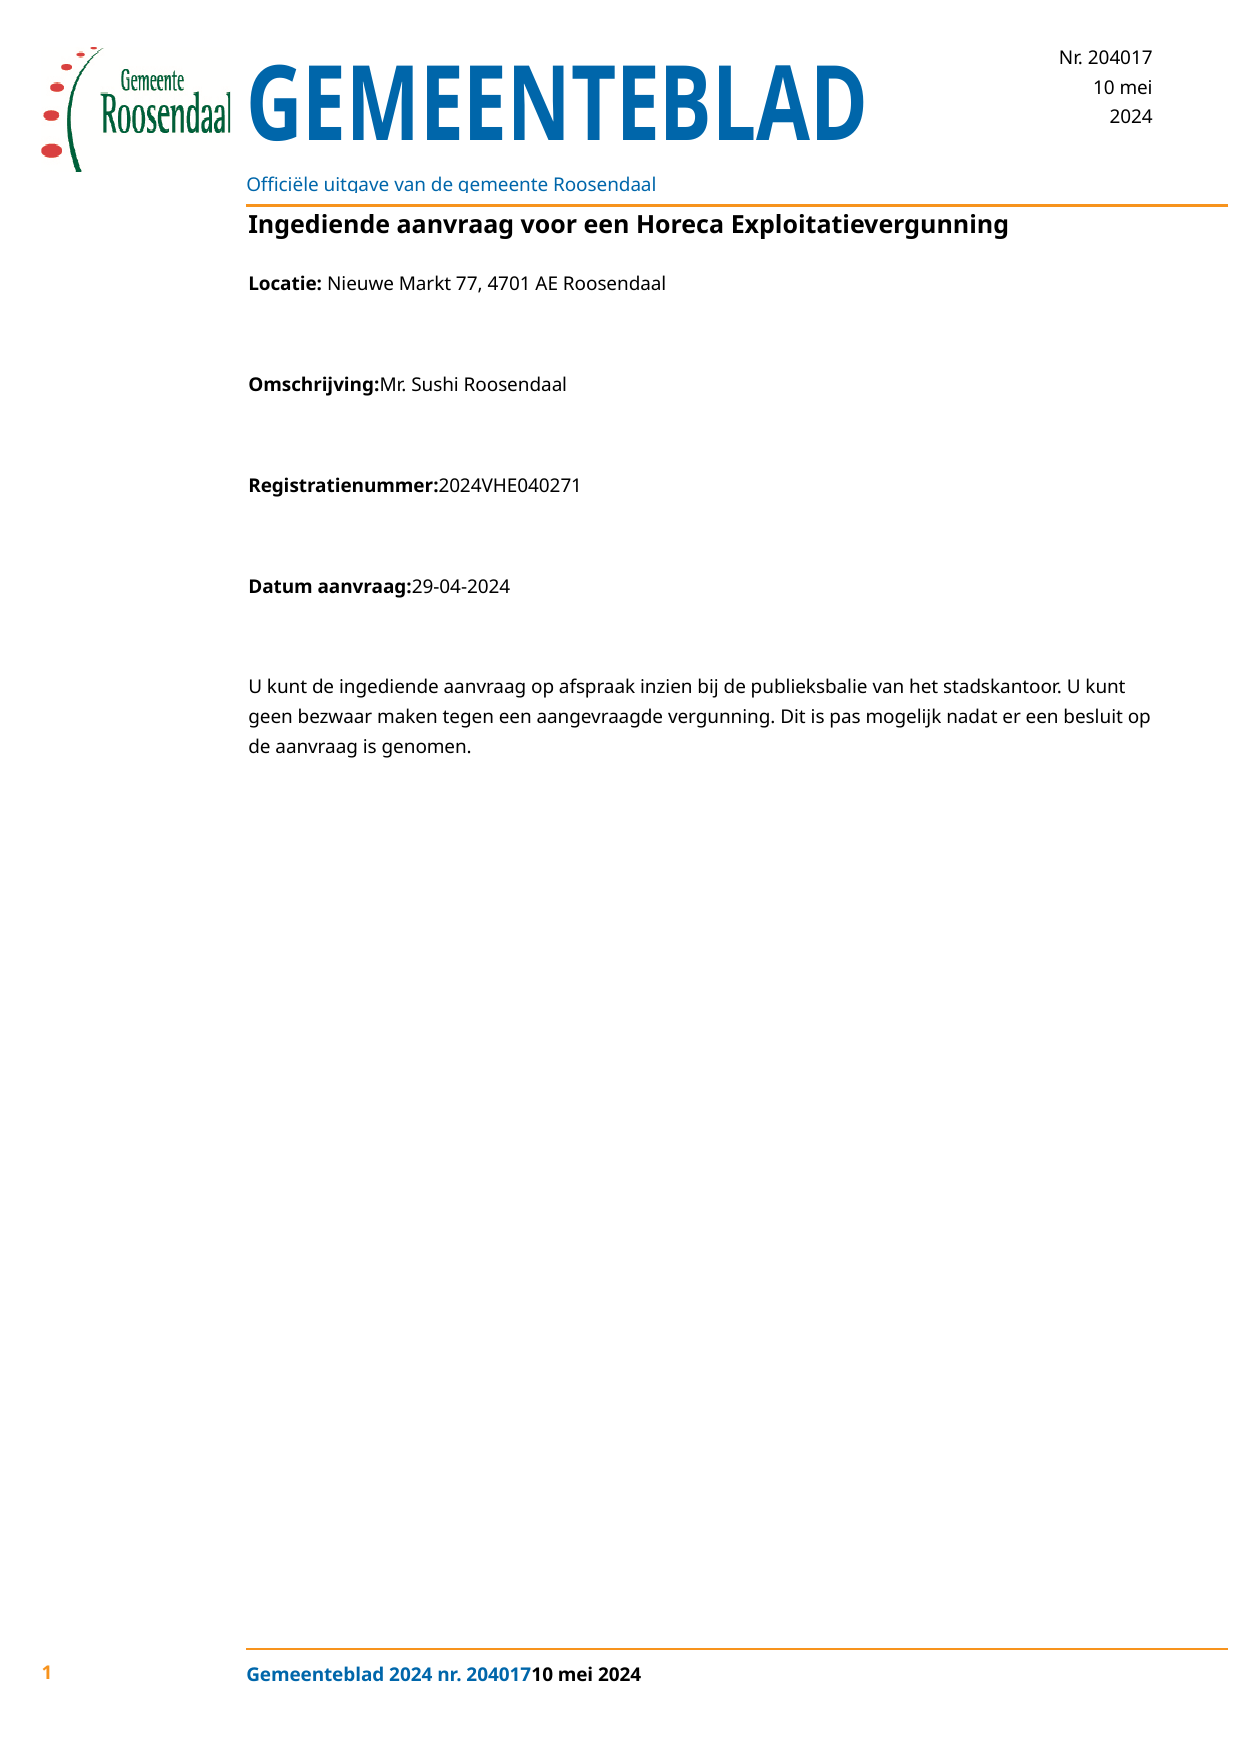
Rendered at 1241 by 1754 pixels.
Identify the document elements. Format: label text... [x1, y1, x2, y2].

text Datum aanvraag:29-04-2024 [248, 573, 1152, 598]
text Ingediende aanvraag voor een Horeca Exploitatievergunning [248, 207, 1152, 241]
text Locatie: Nieuwe Markt 77, 4701 AE Roosendaal [248, 270, 1152, 296]
text U kunt de ingediende aanvraag op afspraak inzien bij de publieksbalie van het stadskantoor. U kunt geen bezwaar maken tegen een aangevraagde vergunning. Dit is pas mogelijk nadat er een besluit op de aanvraag is genomen. [248, 674, 1152, 758]
text Registratienummer:2024VHE040271 [248, 472, 1152, 498]
text Omschrijving:Mr. Sushi Roosendaal [248, 371, 1152, 397]
picture [41, 47, 231, 172]
